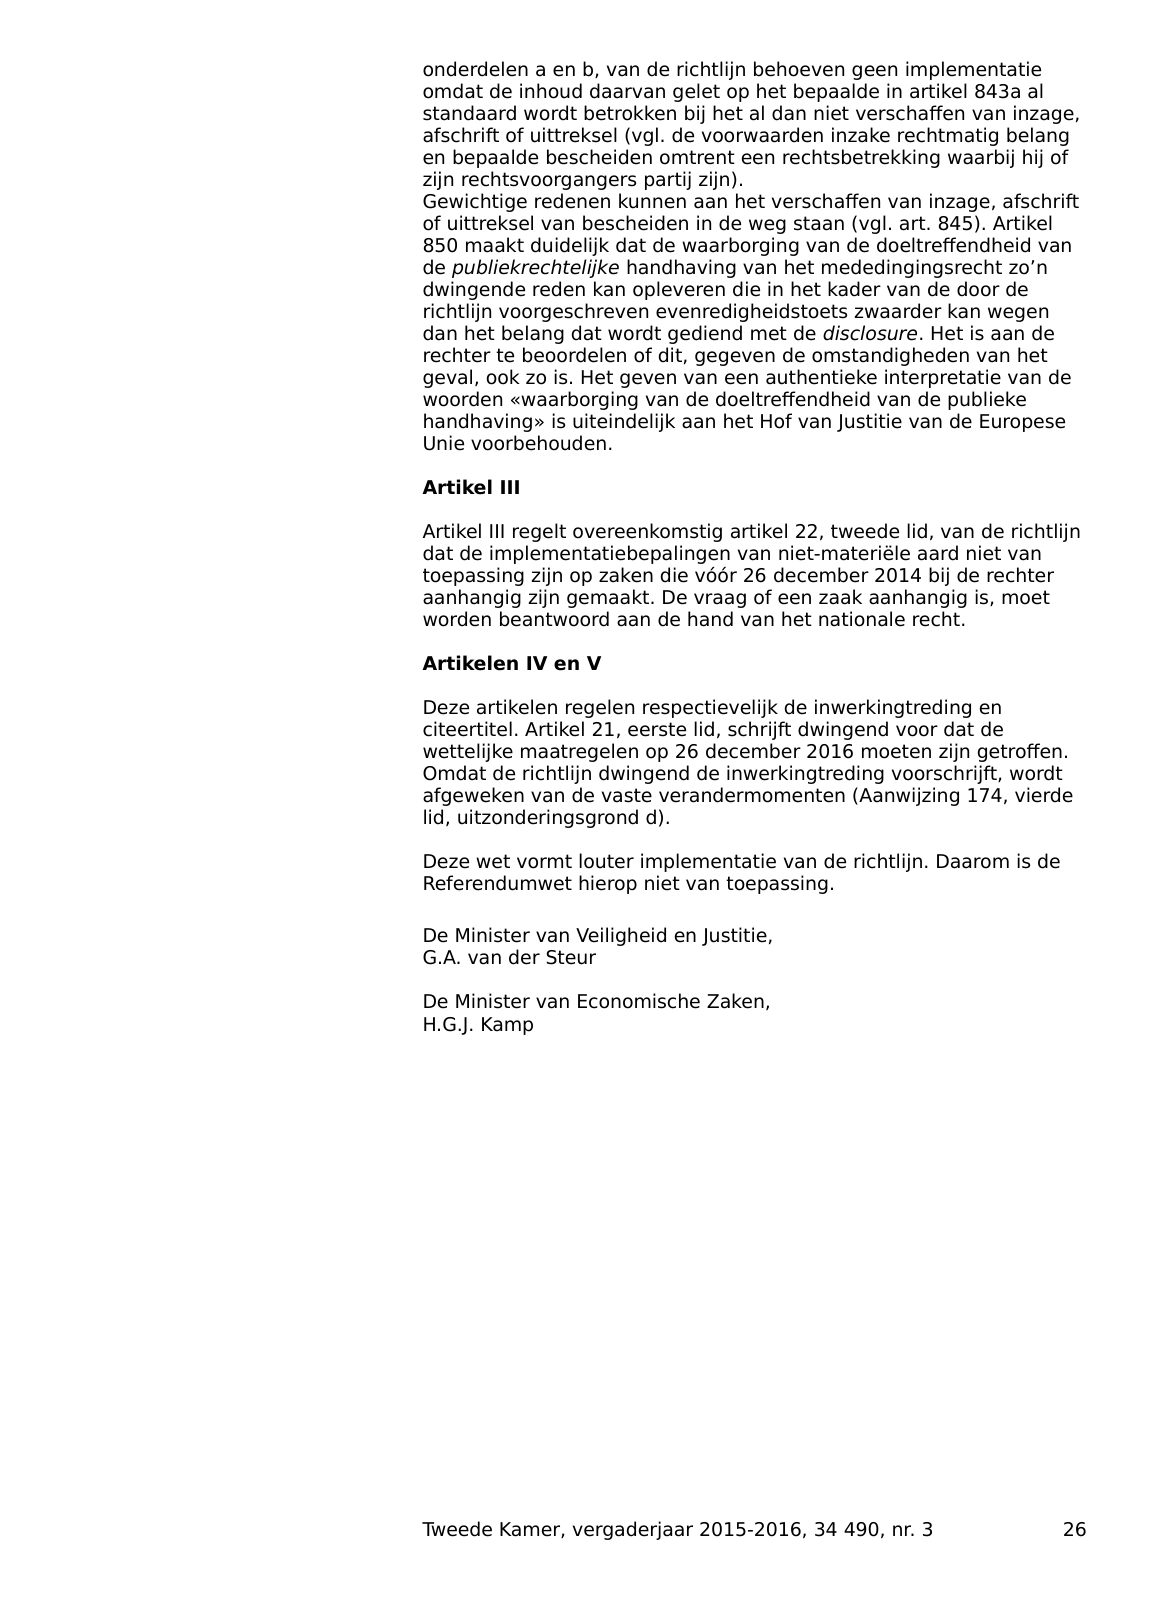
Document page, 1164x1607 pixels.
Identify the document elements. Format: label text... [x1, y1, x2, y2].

text Gewichtige redenen kunnen aan het verschaffen van inzage, afschrift of uittreksel van bescheiden in de weg staan (vgl. art. 845). Artikel 850 maakt duidelijk dat de waarborging van de doeltreffendheid van de publiekrechtelijke handhaving van het mededingingsrecht zo’n dwingende reden kan opleveren die in het kader van de door de richtlijn voorgeschreven evenredigheidstoets zwaarder kan wegen dan het belang dat wordt gediend met de disclosure. Het is aan de rechter te beoordelen of dit, gegeven de omstandigheden van het geval, ook zo is. Het geven van een authentieke interpretatie van de woorden «waarborging van de doeltreffendheid van de publieke handhaving» is uiteindelijk aan het Hof van Justitie van de Europese Unie voorbehouden. [422, 191, 1087, 455]
subtitle Artikelen IV en V [422, 653, 1087, 675]
subtitle Artikel III [422, 477, 1087, 499]
text Deze artikelen regelen respectievelijk de inwerkingtreding en citeertitel. Artikel 21, eerste lid, schrijft dwingend voor dat de wettelijke maatregelen op 26 december 2016 moeten zijn getroffen. Omdat de richtlijn dwingend de inwerkingtreding voorschrijft, wordt afgeweken van de vaste verandermomenten (Aanwijzing 174, vierde lid, uitzonderingsgrond d). [422, 697, 1087, 829]
text De Minister van Economische Zaken, H.G.J. Kamp [422, 991, 1087, 1035]
text Deze wet vormt louter implementatie van de richtlijn. Daarom is de Referendumwet hierop niet van toepassing. [422, 851, 1087, 895]
text Artikel III regelt overeenkomstig artikel 22, tweede lid, van de richtlijn dat de implementatiebepalingen van niet-materiële aard niet van toepassing zijn op zaken die vóór 26 december 2014 bij de rechter aanhangig zijn gemaakt. De vraag of een zaak aanhangig is, moet worden beantwoord aan de hand van het nationale recht. [422, 521, 1087, 631]
text De Minister van Veiligheid en Justitie, G.A. van der Steur [422, 925, 1087, 969]
text onderdelen a en b, van de richtlijn behoeven geen implementatie omdat de inhoud daarvan gelet op het bepaalde in artikel 843a al standaard wordt betrokken bij het al dan niet verschaffen van inzage, afschrift of uittreksel (vgl. de voorwaarden inzake rechtmatig belang en bepaalde bescheiden omtrent een rechtsbetrekking waarbij hij of zijn rechtsvoorgangers partij zijn). [422, 59, 1087, 191]
